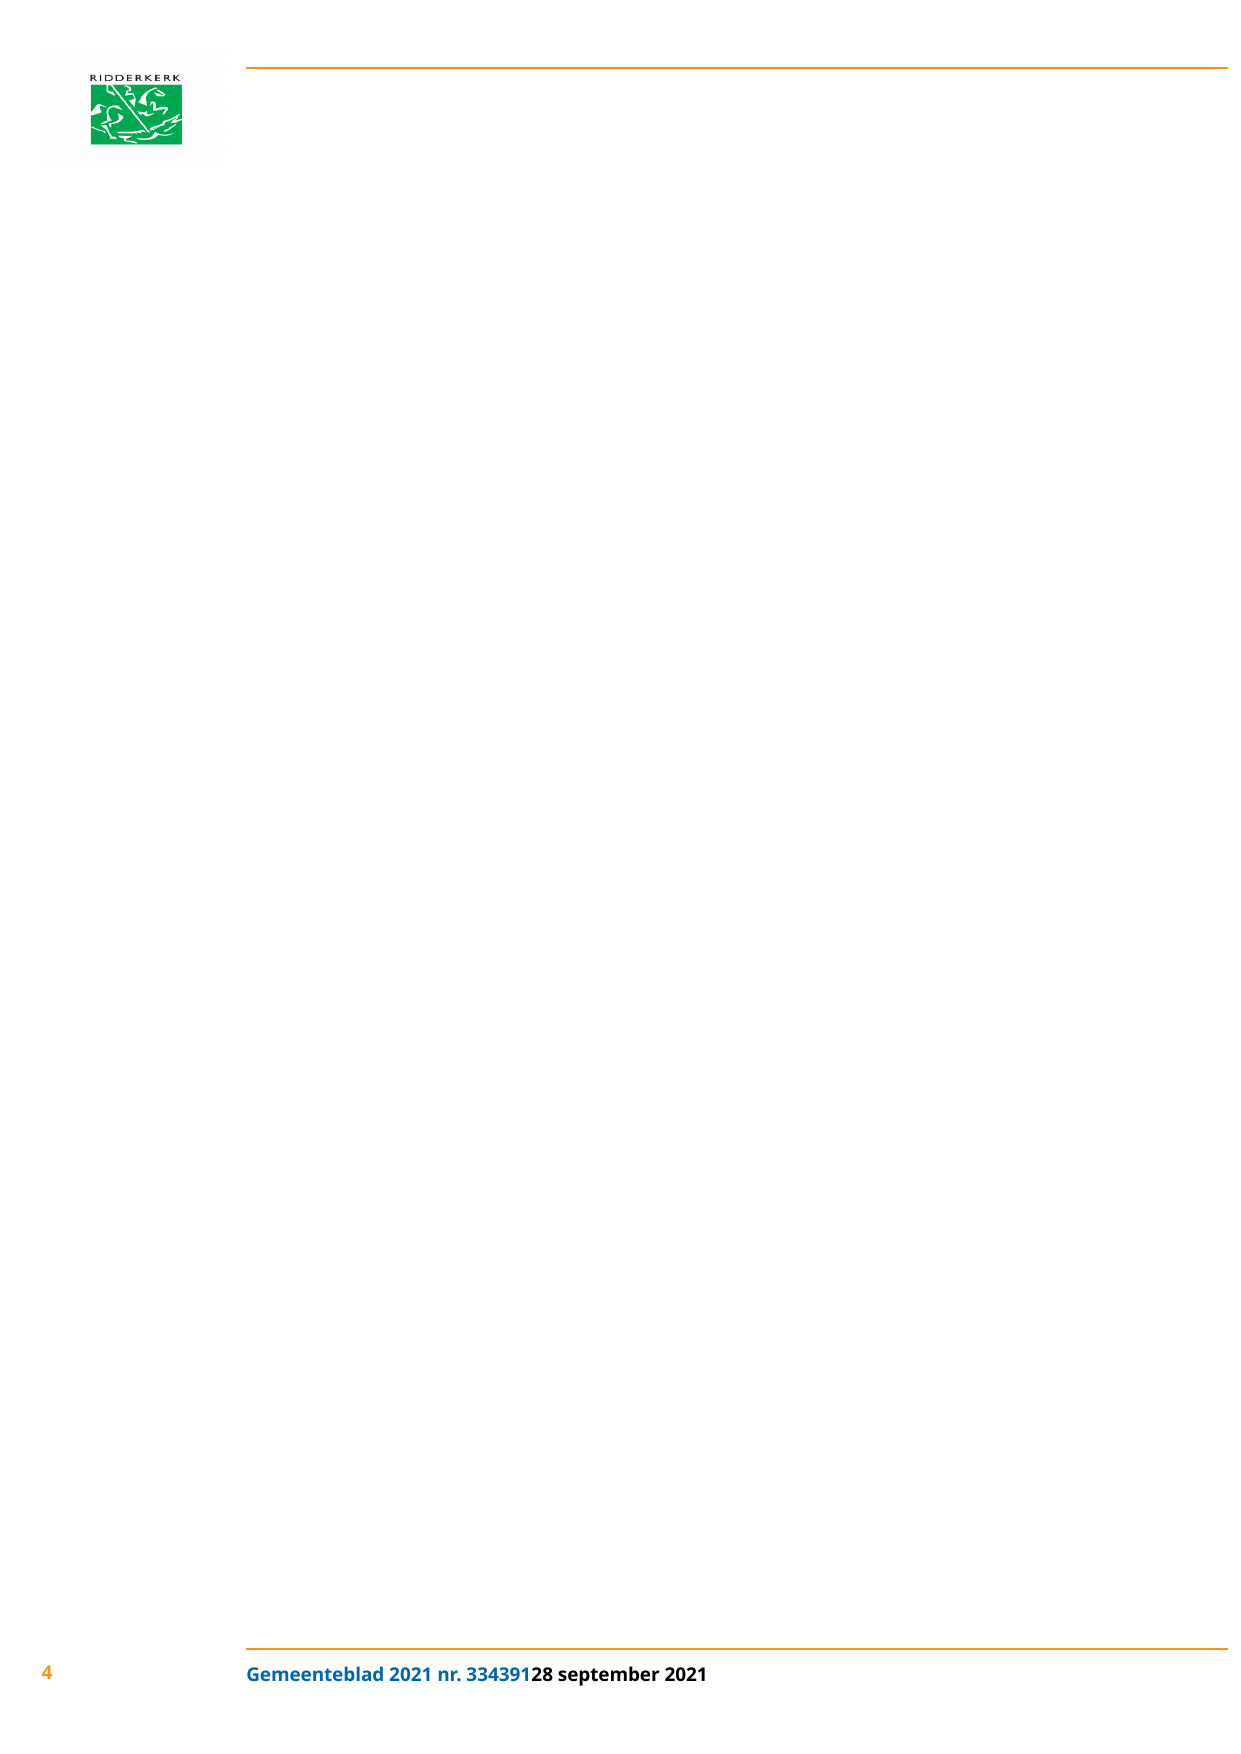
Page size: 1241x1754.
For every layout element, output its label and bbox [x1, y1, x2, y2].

picture [41, 47, 231, 172]
